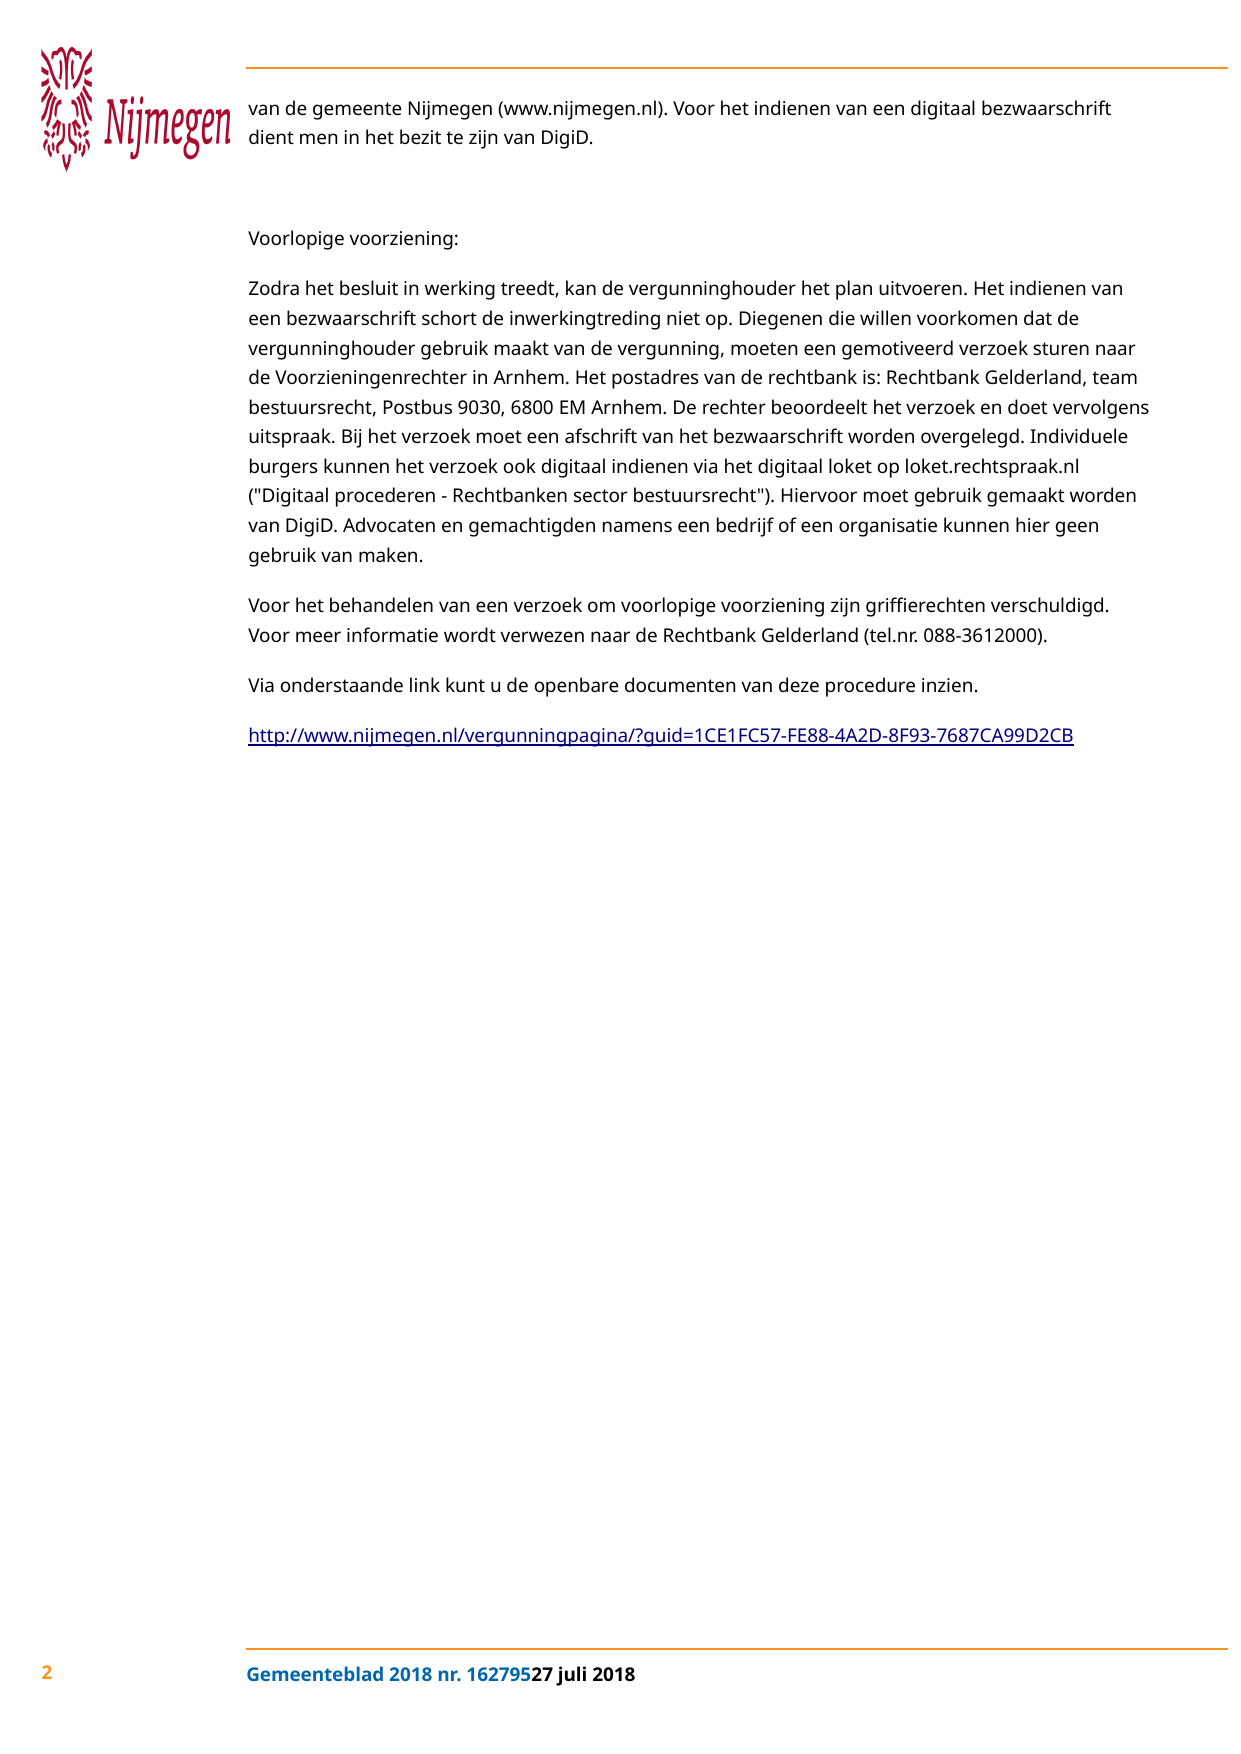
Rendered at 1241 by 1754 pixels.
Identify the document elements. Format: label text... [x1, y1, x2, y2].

text Via onderstaande link kunt u de openbare documenten van deze procedure inzien. [248, 672, 1152, 698]
text Zodra het besluit in werking treedt, kan de vergunninghouder het plan uitvoeren. Het indienen van een bezwaarschrift schort de inwerkingtreding niet op. Diegenen die willen voorkomen dat de vergunninghouder gebruik maakt van de vergunning, moeten een gemotiveerd verzoek sturen naar de Voorzieningenrechter in Arnhem. Het postadres van de rechtbank is: Rechtbank Gelderland, team bestuursrecht, Postbus 9030, 6800 EM Arnhem. De rechter beoordeelt het verzoek en doet vervolgens uitspraak. Bij het verzoek moet een afschrift van het bezwaarschrift worden overgelegd. Individuele burgers kunnen het verzoek ook digitaal indienen via het digitaal loket op loket.rechtspraak.nl ("Digitaal procederen - Rechtbanken sector bestuursrecht"). Hiervoor moet gebruik gemaakt worden van DigiD. Advocaten en gemachtigden namens een bedrijf of een organisatie kunnen hier geen gebruik van maken. [248, 276, 1152, 568]
text van de gemeente Nijmegen (www.nijmegen.nl). Voor het indienen van een digitaal bezwaarschrift dient men in het bezit te zijn van DigiD. [248, 95, 1152, 150]
text Voor het behandelen van een verzoek om voorlopige voorziening zijn griffierechten verschuldigd. Voor meer informatie wordt verwezen naar de Rechtbank Gelderland (tel.nr. 088-3612000). [248, 592, 1152, 648]
text http://www.nijmegen.nl/vergunningpagina/?guid=1CE1FC57-FE88-4A2D-8F93-7687CA99D2CB [248, 723, 1152, 748]
picture [41, 47, 231, 172]
text Voorlopige voorziening: [248, 225, 1152, 251]
